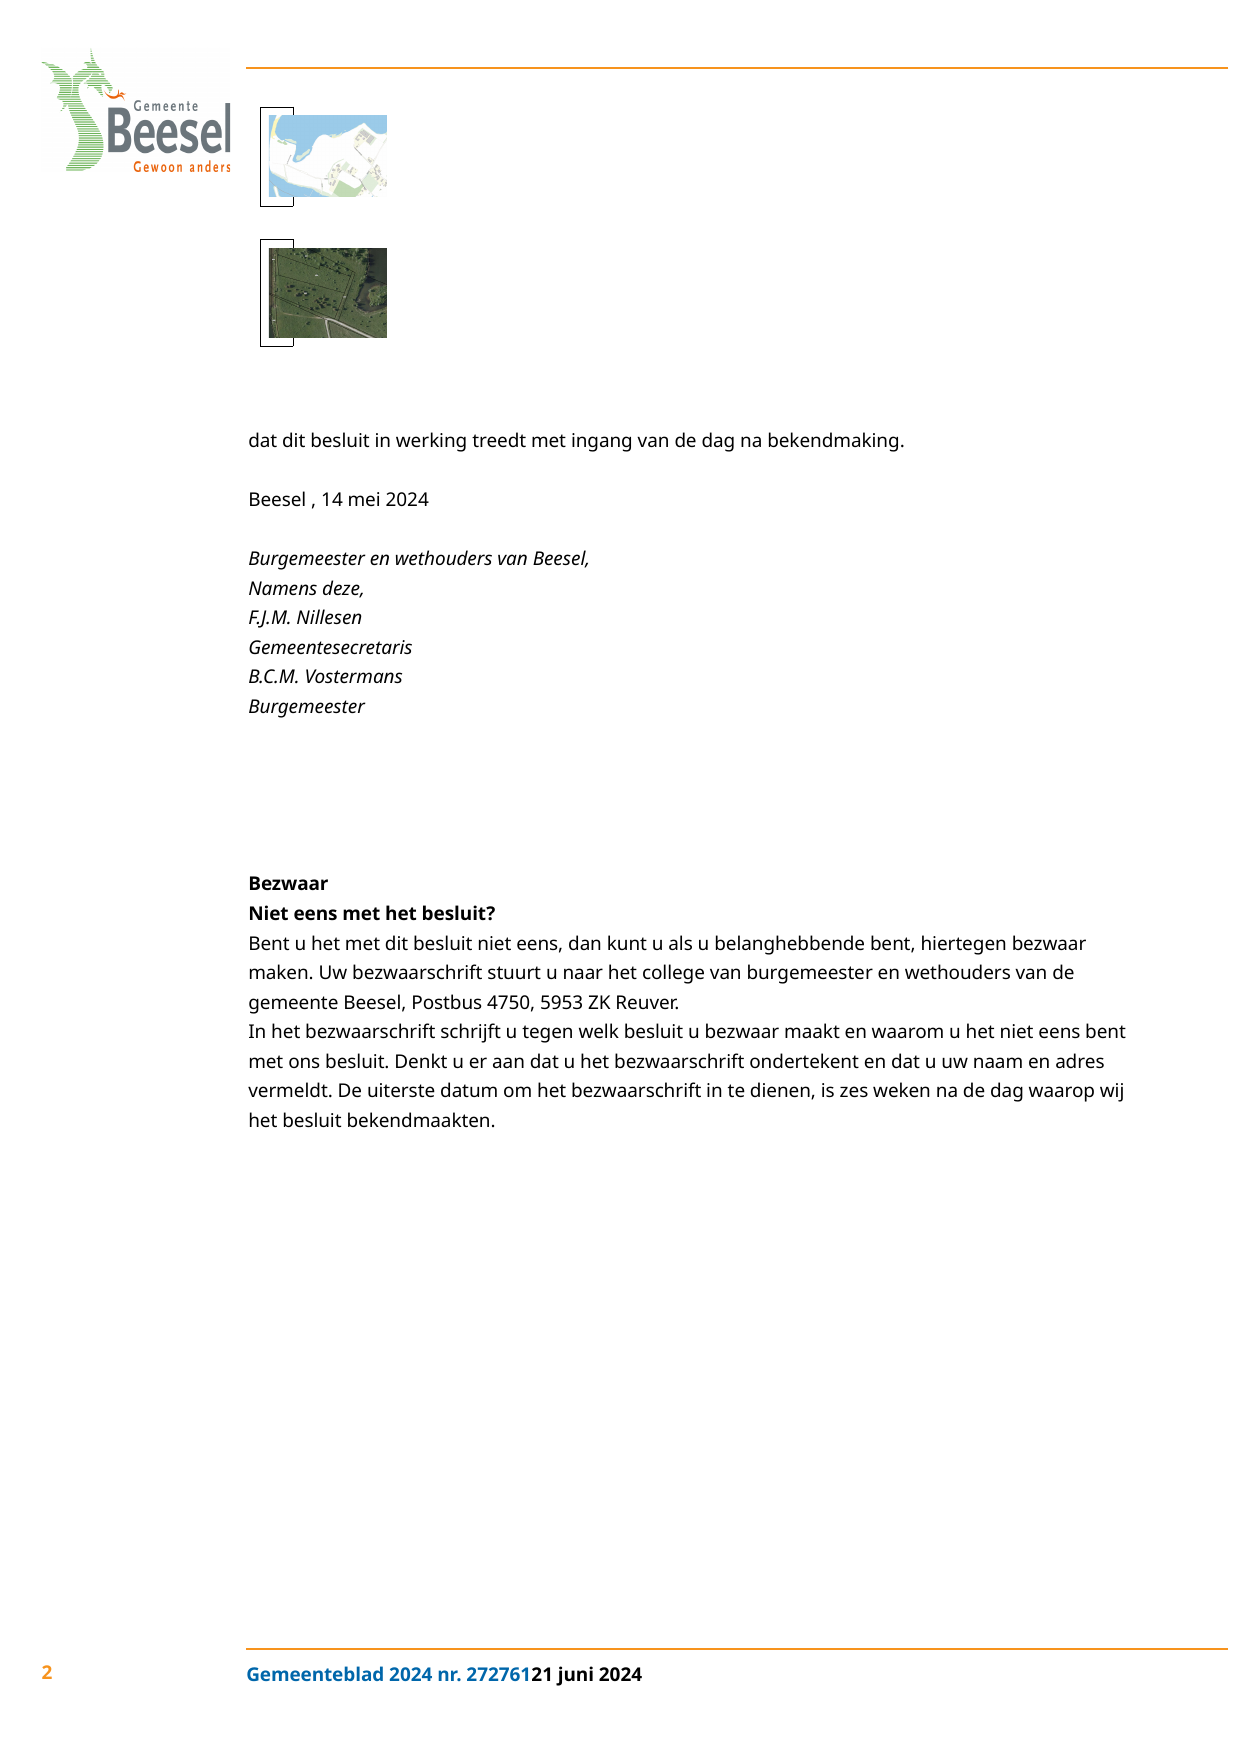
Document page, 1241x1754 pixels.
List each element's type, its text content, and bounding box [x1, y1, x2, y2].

text Bent u het met dit besluit niet eens, dan kunt u als u belanghebbende bent, hiertegen bezwaar maken. Uw bezwaarschrift stuurt u naar het college van burgemeester en wethouders van de gemeente Beesel, Postbus 4750, 5953 ZK Reuver. [248, 930, 1152, 1015]
text Burgemeester [248, 693, 1152, 719]
text F.J.M. Nillesen [248, 604, 1152, 630]
text Gemeentesecretaris [248, 634, 1152, 660]
text In het bezwaarschrift schrijft u tegen welk besluit u bezwaar maakt en waarom u het niet eens bent met ons besluit. Denkt u er aan dat u het bezwaarschrift ondertekent en dat u uw naam en adres vermeldt. De uiterste datum om het bezwaarschrift in te dienen, is zes weken na de dag waarop wij het besluit bekendmaakten. [248, 1018, 1152, 1133]
text Bezwaar [248, 871, 1152, 896]
picture [41, 47, 231, 172]
text Burgemeester en wethouders van Beesel, [248, 545, 1152, 571]
picture [268, 115, 387, 197]
text dat dit besluit in werking treedt met ingang van de dag na bekendmaking. [248, 427, 1152, 453]
picture [268, 248, 387, 338]
text Niet eens met het besluit? [248, 900, 1152, 926]
text Beesel , 14 mei 2024 [248, 486, 1152, 512]
text B.C.M. Vostermans [248, 663, 1152, 689]
text Namens deze, [248, 575, 1152, 601]
